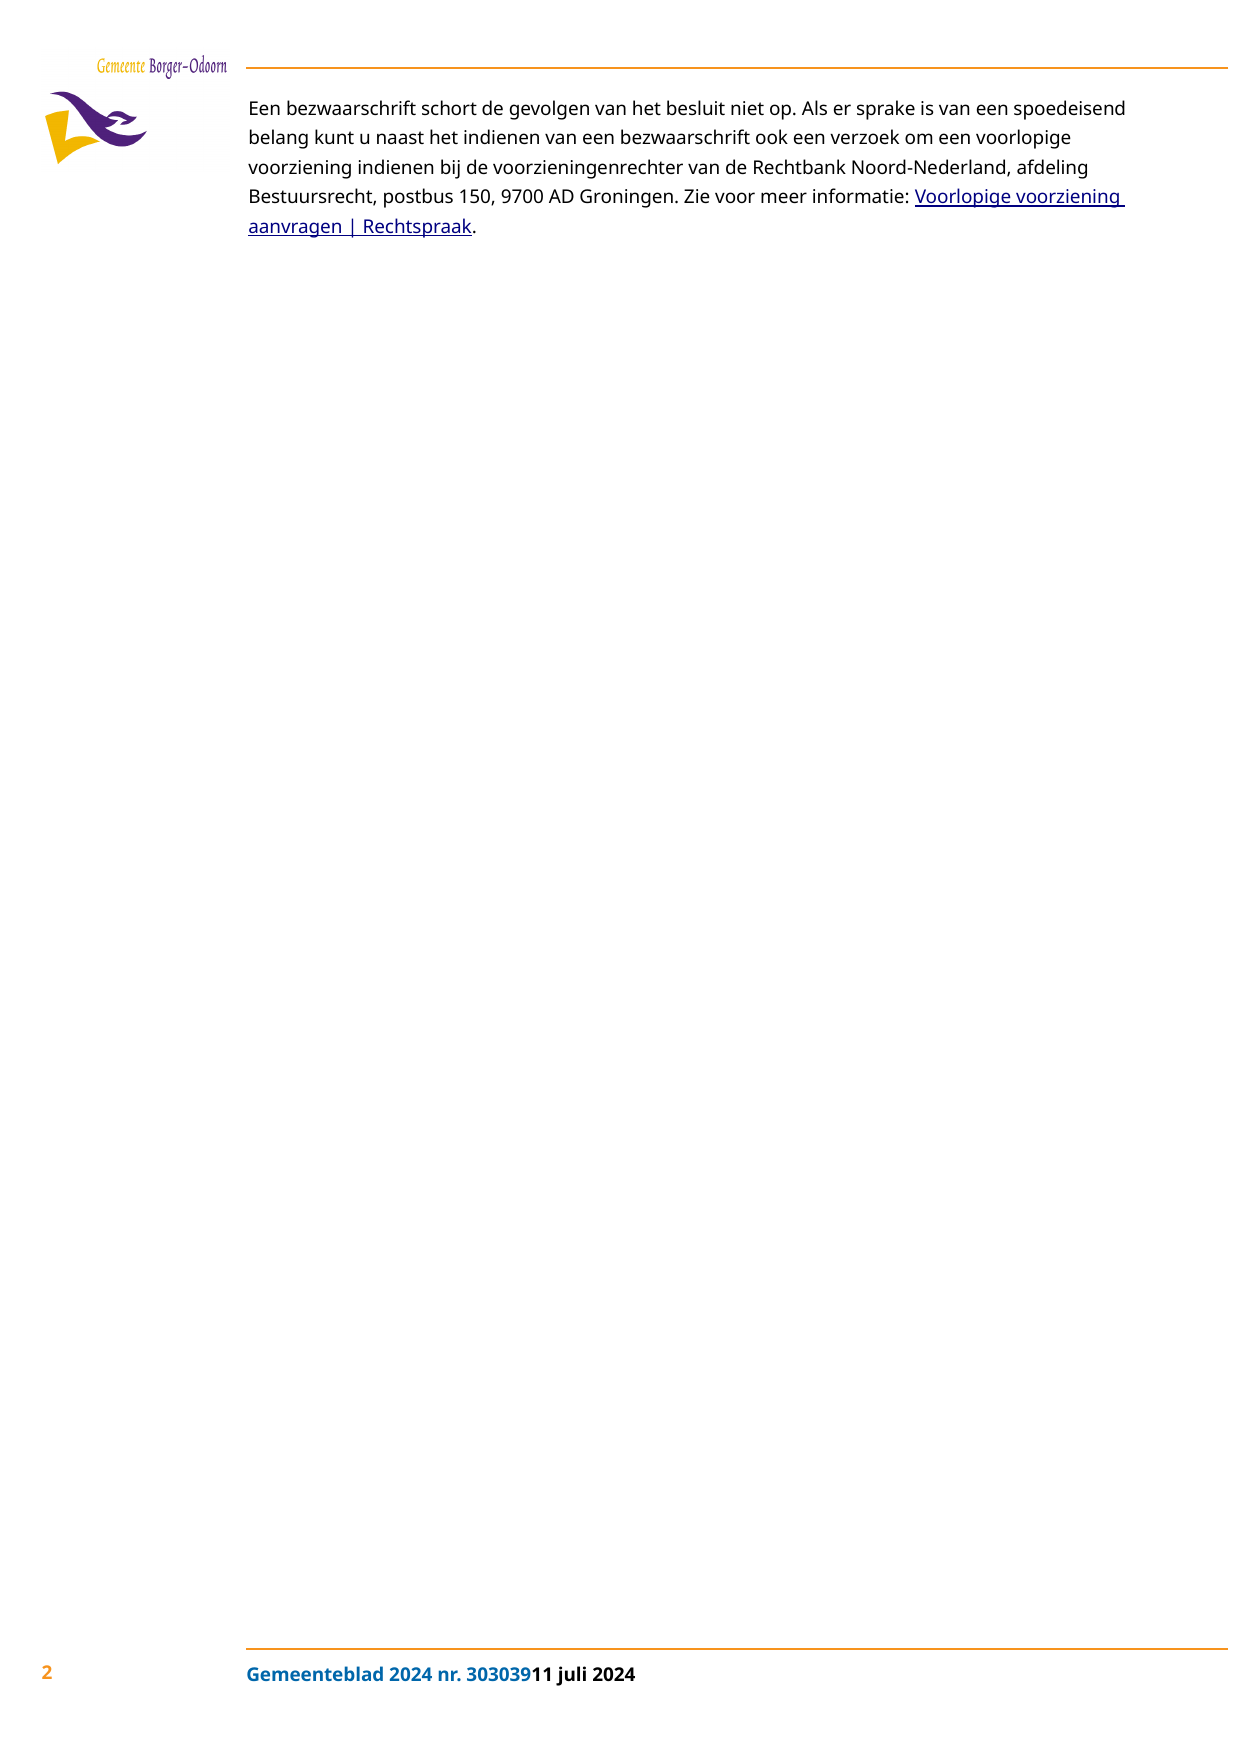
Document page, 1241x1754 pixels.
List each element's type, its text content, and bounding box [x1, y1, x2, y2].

text Een bezwaarschrift schort de gevolgen van het besluit niet op. Als er sprake is van een spoedeisend belang kunt u naast het indienen van een bezwaarschrift ook een verzoek om een voorlopige voorziening indienen bij de voorzieningenrechter van de Rechtbank Noord-Nederland, afdeling Bestuursrecht, postbus 150, 9700 AD Groningen. Zie voor meer informatie: Voorlopige voorziening aanvragen | Rechtspraak. [248, 95, 1152, 239]
picture [41, 47, 231, 172]
